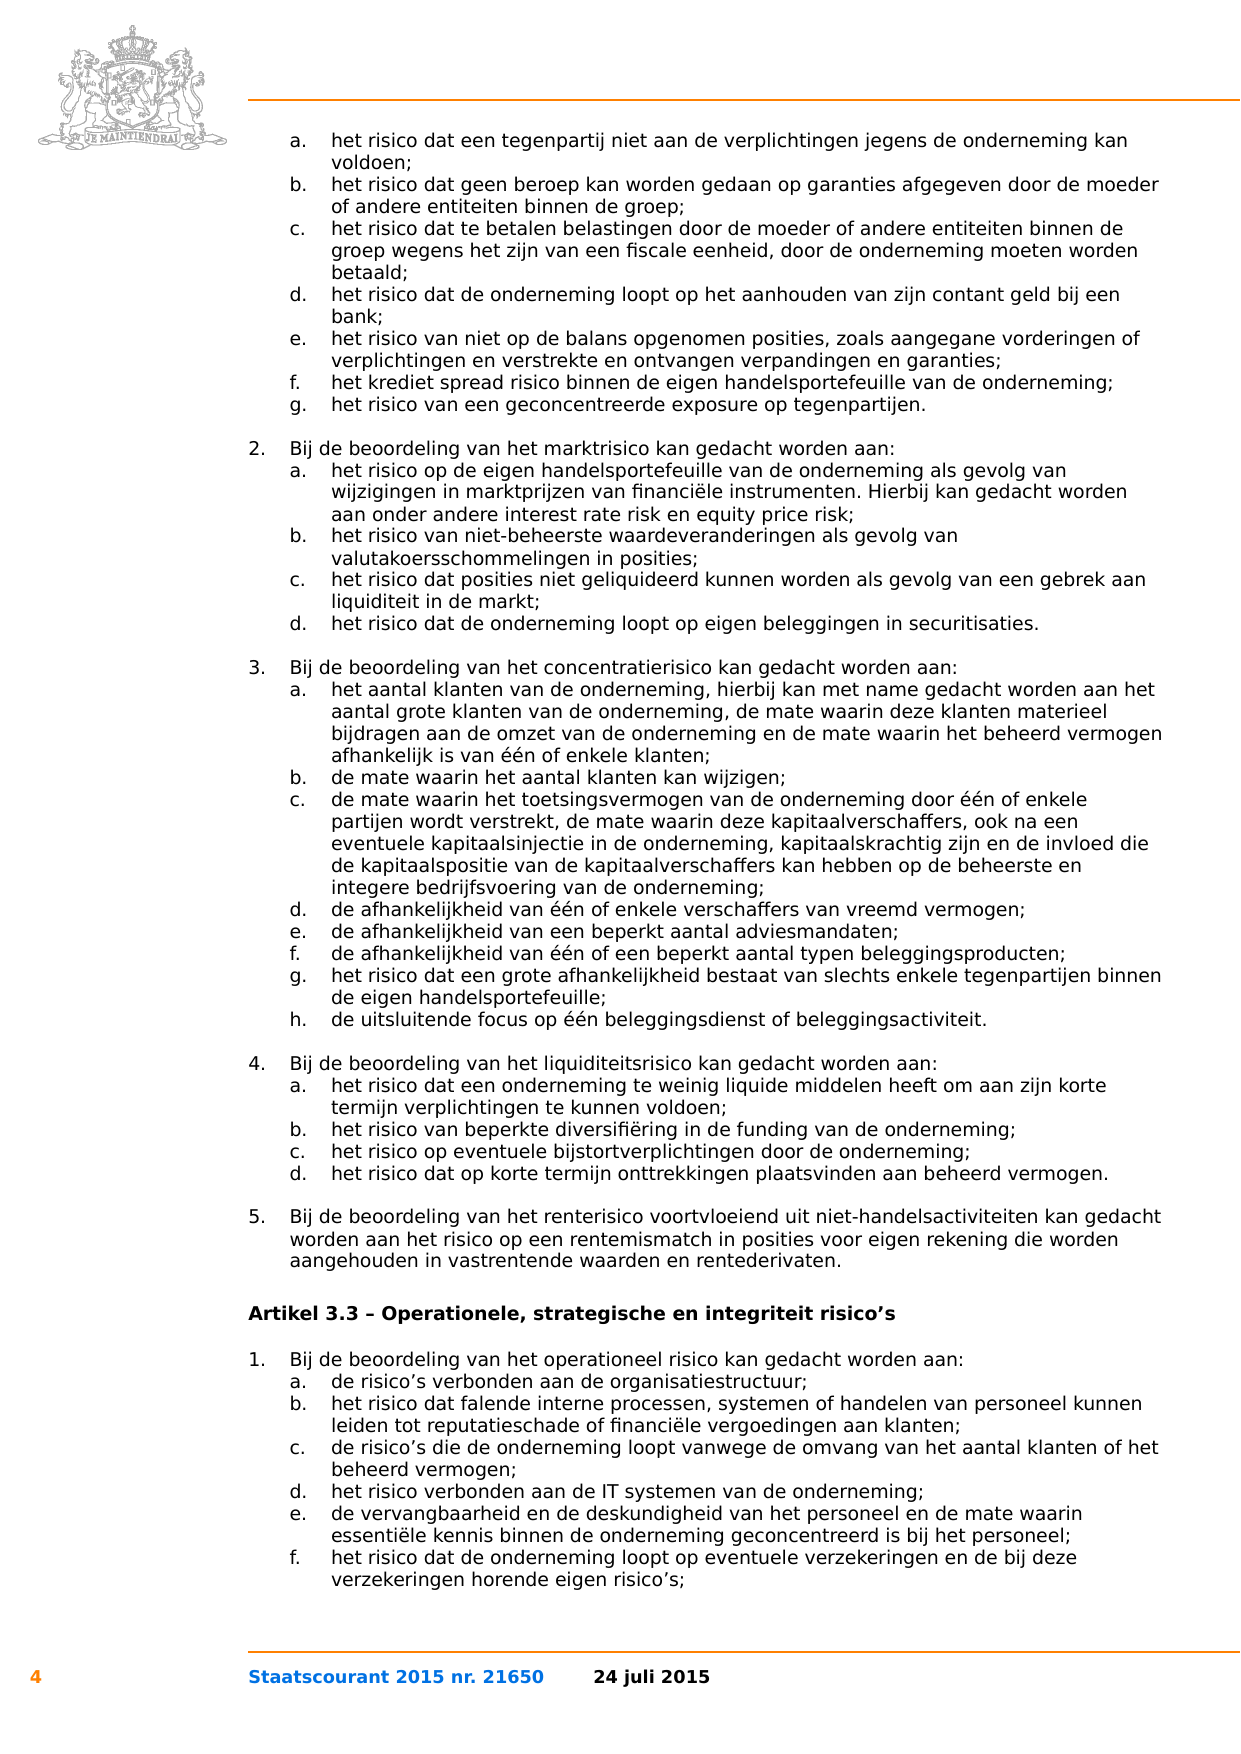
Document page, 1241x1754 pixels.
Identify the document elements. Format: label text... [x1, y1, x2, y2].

text a. de risico’s verbonden aan de organisatiestructuur; [289, 1371, 1163, 1393]
text b. het risico van niet-beheerste waardeveranderingen als gevolg van valutakoersschommelingen in posities; [289, 525, 1163, 569]
text a. het aantal klanten van de onderneming, hierbij kan met name gedacht worden aan het aantal grote klanten van de onderneming, de mate waarin deze klanten materieel bijdragen aan de omzet van de onderneming en de mate waarin het beheerd vermogen afhankelijk is van één of enkele klanten; [289, 679, 1163, 767]
text 1. Bij de beoordeling van het operationeel risico kan gedacht worden aan: [248, 1349, 1163, 1371]
text d. de afhankelijkheid van één of enkele verschaffers van vreemd vermogen; [289, 899, 1163, 921]
text d. het risico verbonden aan de IT systemen van de onderneming; [289, 1481, 1163, 1503]
subtitle Artikel 3.3 – Operationele, strategische en integriteit risico’s [248, 1302, 1163, 1324]
text d. het risico dat de onderneming loopt op het aanhouden van zijn contant geld bij een bank; [289, 284, 1163, 328]
text e. het risico van niet op de balans opgenomen posities, zoals aangegane vorderingen of verplichtingen en verstrekte en ontvangen verpandingen en garanties; [289, 328, 1163, 372]
text a. het risico op de eigen handelsportefeuille van de onderneming als gevolg van wijzigingen in marktprijzen van financiële instrumenten. Hierbij kan gedacht worden aan onder andere interest rate risk en equity price risk; [289, 459, 1163, 525]
text f. het risico dat de onderneming loopt op eventuele verzekeringen en de bij deze verzekeringen horende eigen risico’s; [289, 1547, 1163, 1591]
text c. de risico’s die de onderneming loopt vanwege de omvang van het aantal klanten of het beheerd vermogen; [289, 1437, 1163, 1481]
text c. de mate waarin het toetsingsvermogen van de onderneming door één of enkele partijen wordt verstrekt, de mate waarin deze kapitaalverschaffers, ook na een eventuele kapitaalsinjectie in de onderneming, kapitaalskrachtig zijn en de invloed die de kapitaalspositie van de kapitaalverschaffers kan hebben op de beheerste en integere bedrijfsvoering van de onderneming; [289, 789, 1163, 899]
text g. het risico dat een grote afhankelijkheid bestaat van slechts enkele tegenpartijen binnen de eigen handelsportefeuille; [289, 965, 1163, 1009]
text b. het risico van beperkte diversifiëring in de funding van de onderneming; [289, 1119, 1163, 1141]
text f. het krediet spread risico binnen de eigen handelsportefeuille van de onderneming; [289, 372, 1163, 394]
text b. de mate waarin het aantal klanten kan wijzigen; [289, 767, 1163, 789]
text f. de afhankelijkheid van één of een beperkt aantal typen beleggingsproducten; [289, 943, 1163, 965]
text h. de uitsluitende focus op één beleggingsdienst of beleggingsactiviteit. [289, 1009, 1163, 1031]
text 2. Bij de beoordeling van het marktrisico kan gedacht worden aan: [248, 437, 1163, 459]
text c. het risico dat te betalen belastingen door de moeder of andere entiteiten binnen de groep wegens het zijn van een fiscale eenheid, door de onderneming moeten worden betaald; [289, 218, 1163, 284]
text 4. Bij de beoordeling van het liquiditeitsrisico kan gedacht worden aan: [248, 1053, 1163, 1075]
text 5. Bij de beoordeling van het renterisico voortvloeiend uit niet-handelsactiviteiten kan gedacht worden aan het risico op een rentemismatch in posities voor eigen rekening die worden aangehouden in vastrentende waarden en rentederivaten. [248, 1206, 1163, 1272]
text b. het risico dat falende interne processen, systemen of handelen van personeel kunnen leiden tot reputatieschade of financiële vergoedingen aan klanten; [289, 1393, 1163, 1437]
text c. het risico dat posities niet geliquideerd kunnen worden als gevolg van een gebrek aan liquiditeit in de markt; [289, 569, 1163, 613]
text e. de vervangbaarheid en de deskundigheid van het personeel en de mate waarin essentiële kennis binnen de onderneming geconcentreerd is bij het personeel; [289, 1503, 1163, 1547]
text g. het risico van een geconcentreerde exposure op tegenpartijen. [289, 394, 1163, 416]
text e. de afhankelijkheid van een beperkt aantal adviesmandaten; [289, 921, 1163, 943]
text 3. Bij de beoordeling van het concentratierisico kan gedacht worden aan: [248, 657, 1163, 679]
picture [38, 25, 227, 150]
text d. het risico dat op korte termijn onttrekkingen plaatsvinden aan beheerd vermogen. [289, 1163, 1163, 1184]
text a. het risico dat een tegenpartij niet aan de verplichtingen jegens de onderneming kan voldoen; [289, 130, 1163, 174]
text a. het risico dat een onderneming te weinig liquide middelen heeft om aan zijn korte termijn verplichtingen te kunnen voldoen; [289, 1075, 1163, 1119]
text d. het risico dat de onderneming loopt op eigen beleggingen in securitisaties. [289, 613, 1163, 635]
text b. het risico dat geen beroep kan worden gedaan op garanties afgegeven door de moeder of andere entiteiten binnen de groep; [289, 174, 1163, 218]
text c. het risico op eventuele bijstortverplichtingen door de onderneming; [289, 1141, 1163, 1163]
